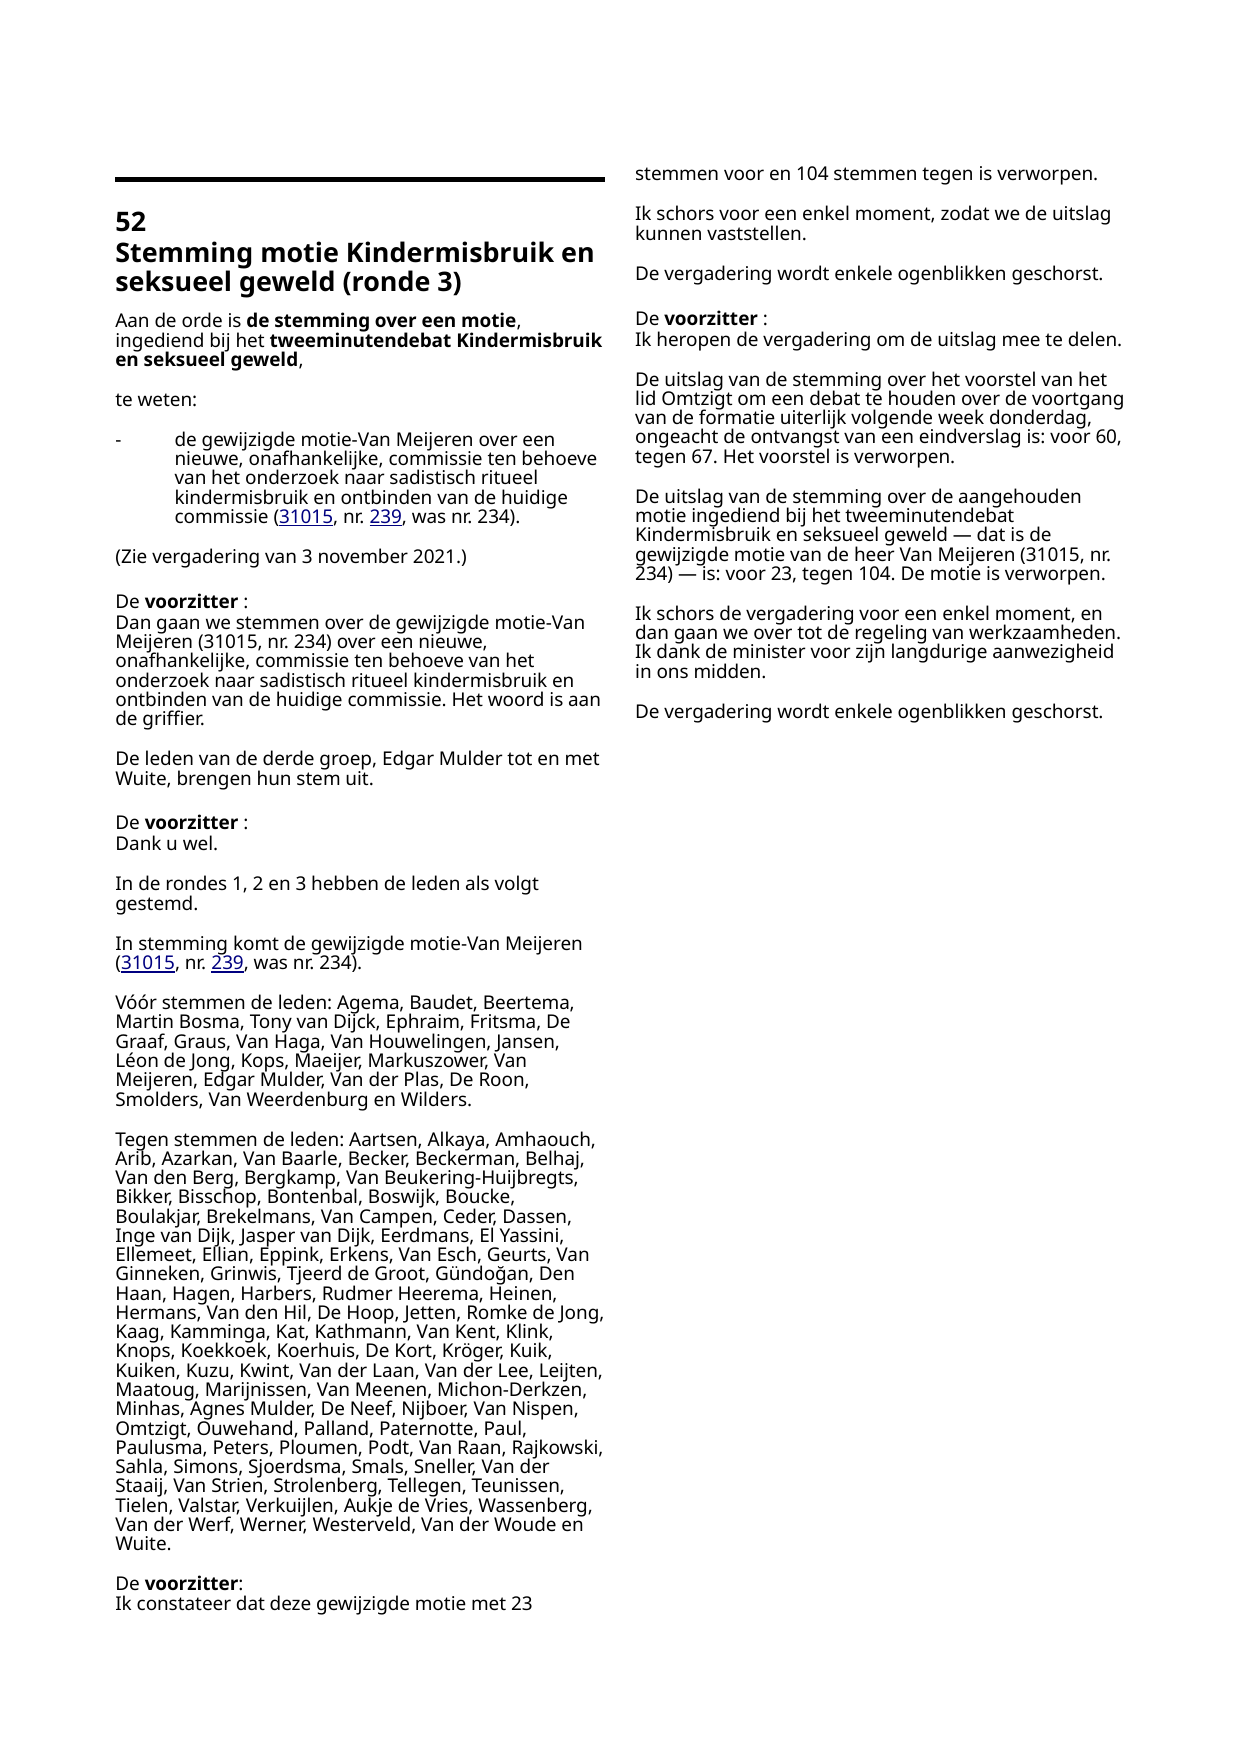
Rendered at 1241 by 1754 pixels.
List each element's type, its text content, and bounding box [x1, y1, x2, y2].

text In de rondes 1, 2 en 3 hebben de leden als volgt gestemd. [115, 875, 605, 914]
text Vóór stemmen de leden: Agema, Baudet, Beertema, Martin Bosma, Tony van Dijck, Ephraim, Fritsma, De Graaf, Graus, Van Haga, Van Houwelingen, Jansen, Léon de Jong, Kops, Maeijer, Markuszower, Van Meijeren, Edgar Mulder, Van der Plas, De Roon, Smolders, Van Weerdenburg en Wilders. [115, 994, 605, 1110]
list de gewijzigde motie-Van Meijeren over een nieuwe, onafhankelijke, commissie ten behoeve van het onderzoek naar sadistisch ritueel kindermisbruik en ontbinden van de huidige commissie (31015, nr. 239, was nr. 234). [115, 431, 605, 527]
text Dan gaan we stemmen over de gewijzigde motie-Van Meijeren (31015, nr. 234) over een nieuwe, onafhankelijke, commissie ten behoeve van het onderzoek naar sadistisch ritueel kindermisbruik en ontbinden van de huidige commissie. Het woord is aan de griffier. [115, 614, 605, 729]
text De uitslag van de stemming over de aangehouden motie ingediend bij het tweeminutendebat Kindermisbruik en seksueel geweld — dat is de gewijzigde motie van de heer Van Meijeren (31015, nr. 234) — is: voor 23, tegen 104. De motie is verworpen. [635, 488, 1125, 584]
text De voorzitter : [115, 588, 605, 614]
text te weten: [115, 391, 605, 410]
text De vergadering wordt enkele ogenblikken geschorst. [635, 265, 1125, 284]
text Ik schors de vergadering voor een enkel moment, en dan gaan we over tot de regeling van werkzaamheden. Ik dank de minister voor zijn langdurige aanwezigheid in ons midden. [635, 605, 1125, 682]
text De voorzitter : [635, 305, 1125, 331]
text Dank u wel. [115, 835, 605, 854]
text Stemming motie Kindermisbruik en seksueel geweld (ronde 3) [115, 239, 605, 312]
text Tegen stemmen de leden: Aartsen, Alkaya, Amhaouch, Arib, Azarkan, Van Baarle, Becker, Beckerman, Belhaj, Van den Berg, Bergkamp, Van Beukering-Huijbregts, Bikker, Bisschop, Bontenbal, Boswijk, Boucke, Boulakjar, Brekelmans, Van Campen, Ceder, Dassen, Inge van Dijk, Jasper van Dijk, Eerdmans, El Yassini, Ellemeet, Ellian, Eppink, Erkens, Van Esch, Geurts, Van Ginneken, Grinwis, Tjeerd de Groot, Gündoğan, Den Haan, Hagen, Harbers, Rudmer Heerema, Heinen, Hermans, Van den Hil, De Hoop, Jetten, Romke de Jong, Kaag, Kamminga, Kat, Kathmann, Van Kent, Klink, Knops, Koekkoek, Koerhuis, De Kort, Kröger, Kuik, Kuiken, Kuzu, Kwint, Van der Laan, Van der Lee, Leijten, Maatoug, Marijnissen, Van Meenen, Michon-Derkzen, Minhas, Agnes Mulder, De Neef, Nijboer, Van Nispen, Omtzigt, Ouwehand, Palland, Paternotte, Paul, Paulusma, Peters, Ploumen, Podt, Van Raan, Rajkowski, Sahla, Simons, Sjoerdsma, Smals, Sneller, Van der Staaij, Van Strien, Strolenberg, Tellegen, Teunissen, Tielen, Valstar, Verkuijlen, Aukje de Vries, Wassenberg, Van der Werf, Werner, Westerveld, Van der Woude en Wuite. [115, 1131, 605, 1554]
text De vergadering wordt enkele ogenblikken geschorst. [635, 703, 1125, 722]
text 52 [115, 203, 605, 239]
text De voorzitter : [115, 809, 605, 835]
text Ik constateer dat deze gewijzigde motie met 23 [115, 1594, 605, 1614]
text De voorzitter: [115, 1575, 605, 1594]
text De uitslag van de stemming over het voorstel van het lid Omtzigt om een debat te houden over de voortgang van de formatie uiterlijk volgende week donderdag, ongeacht de ontvangst van een eindverslag is: voor 60, tegen 67. Het voorstel is verworpen. [635, 371, 1125, 467]
text (Zie vergadering van 3 november 2021.) [115, 548, 605, 567]
text De leden van de derde groep, Edgar Mulder tot en met Wuite, brengen hun stem uit. [115, 750, 605, 789]
text stemmen voor en 104 stemmen tegen is verworpen. [635, 165, 1125, 184]
text In stemming komt de gewijzigde motie-Van Meijeren (31015, nr. 239, was nr. 234). [115, 935, 605, 973]
text Aan de orde is de stemming over een motie, ingediend bij het tweeminutendebat Kindermisbruik en seksueel geweld, [115, 312, 605, 370]
text Ik heropen de vergadering om de uitslag mee te delen. [635, 331, 1125, 350]
text Ik schors voor een enkel moment, zodat we de uitslag kunnen vaststellen. [635, 205, 1125, 244]
